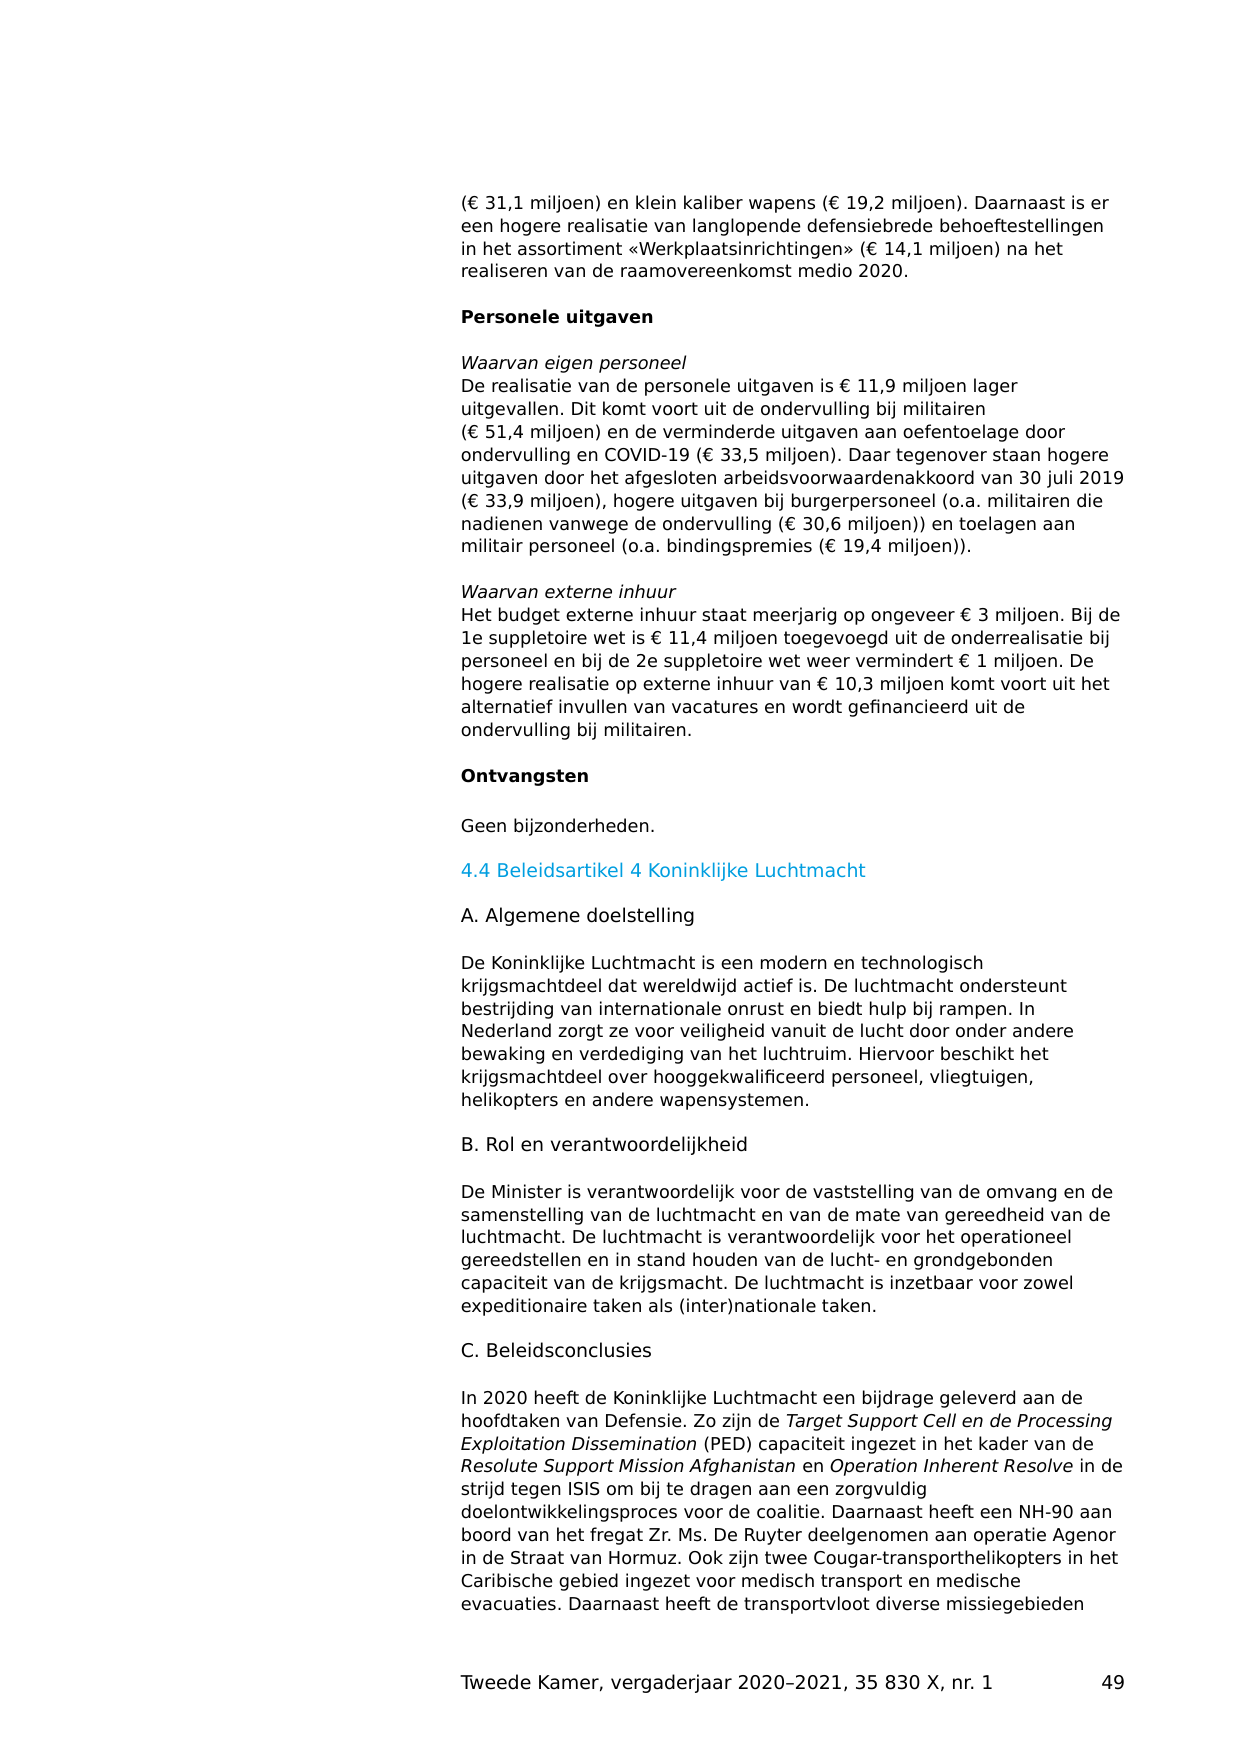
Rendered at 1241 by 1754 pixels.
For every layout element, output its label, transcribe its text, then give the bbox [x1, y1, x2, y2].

title A. Algemene doelstelling [461, 905, 1125, 927]
text Personele uitgaven [461, 305, 1125, 328]
text In 2020 heeft de Koninklijke Luchtmacht een bijdrage geleverd aan de hoofdtaken van Defensie. Zo zijn de Target Support Cell en de Processing Exploitation Dissemination (PED) capaciteit ingezet in het kader van de Resolute Support Mission Afghanistan en Operation Inherent Resolve in de strijd tegen ISIS om bij te dragen aan een zorgvuldig doelontwikkelingsproces voor de coalitie. Daarnaast heeft een NH-90 aan boord van het fregat Zr. Ms. De Ruyter deelgenomen aan operatie Agenor in de Straat van Hormuz. Ook zijn twee Cougar-transporthelikopters in het Caribische gebied ingezet voor medisch transport en medische evacuaties. Daarnaast heeft de transportvloot diverse missiegebieden [461, 1386, 1125, 1615]
text Geen bijzonderheden. [461, 814, 1125, 837]
text Ontvangsten [461, 764, 1125, 787]
title B. Rol en verantwoordelijkheid [461, 1134, 1125, 1156]
text De Minister is verantwoordelijk voor de vaststelling van de omvang en de samenstelling van de luchtmacht en van de mate van gereedheid van de luchtmacht. De luchtmacht is verantwoordelijk voor het operationeel gereedstellen en in stand houden van de lucht- en grondgebonden capaciteit van de krijgsmacht. De luchtmacht is inzetbaar voor zowel expeditionaire taken als (inter)nationale taken. [461, 1180, 1125, 1317]
title C. Beleidsconclusies [461, 1340, 1125, 1362]
text Waarvan eigen personeel De realisatie van de personele uitgaven is € 11,9 miljoen lager uitgevallen. Dit komt voort uit de ondervulling bij militairen (€ 51,4 miljoen) en de verminderde uitgaven aan oefentoelage door ondervulling en COVID-19 (€ 33,5 miljoen). Daar tegenover staan hogere uitgaven door het afgesloten arbeidsvoorwaardenakkoord van 30 juli 2019 (€ 33,9 miljoen), hogere uitgaven bij burgerpersoneel (o.a. militairen die nadienen vanwege de ondervulling (€ 30,6 miljoen)) en toelagen aan militair personeel (o.a. bindingspremies (€ 19,4 miljoen)). Waarvan externe inhuur Het budget externe inhuur staat meerjarig op ongeveer € 3 miljoen. Bij de 1e suppletoire wet is € 11,4 miljoen toegevoegd uit de onderrealisatie bij personeel en bij de 2e suppletoire wet weer vermindert € 1 miljoen. De hogere realisatie op externe inhuur van € 10,3 miljoen komt voort uit het alternatief invullen van vacatures en wordt gefinancieerd uit de ondervulling bij militairen. [461, 351, 1125, 741]
text (€ 31,1 miljoen) en klein kaliber wapens (€ 19,2 miljoen). Daarnaast is er een hogere realisatie van langlopende defensiebrede behoeftestellingen in het assortiment «Werkplaatsinrichtingen» (€ 14,1 miljoen) na het realiseren van de raamovereenkomst medio 2020. [461, 191, 1125, 282]
title 4.4 Beleidsartikel 4 Koninklijke Luchtmacht [461, 859, 1125, 881]
text De Koninklijke Luchtmacht is een modern en technologisch krijgsmachtdeel dat wereldwijd actief is. De luchtmacht ondersteunt bestrijding van internationale onrust en biedt hulp bij rampen. In Nederland zorgt ze voor veiligheid vanuit de lucht door onder andere bewaking en verdediging van het luchtruim. Hiervoor beschikt het krijgsmachtdeel over hooggekwalificeerd personeel, vliegtuigen, helikopters en andere wapensystemen. [461, 951, 1125, 1111]
